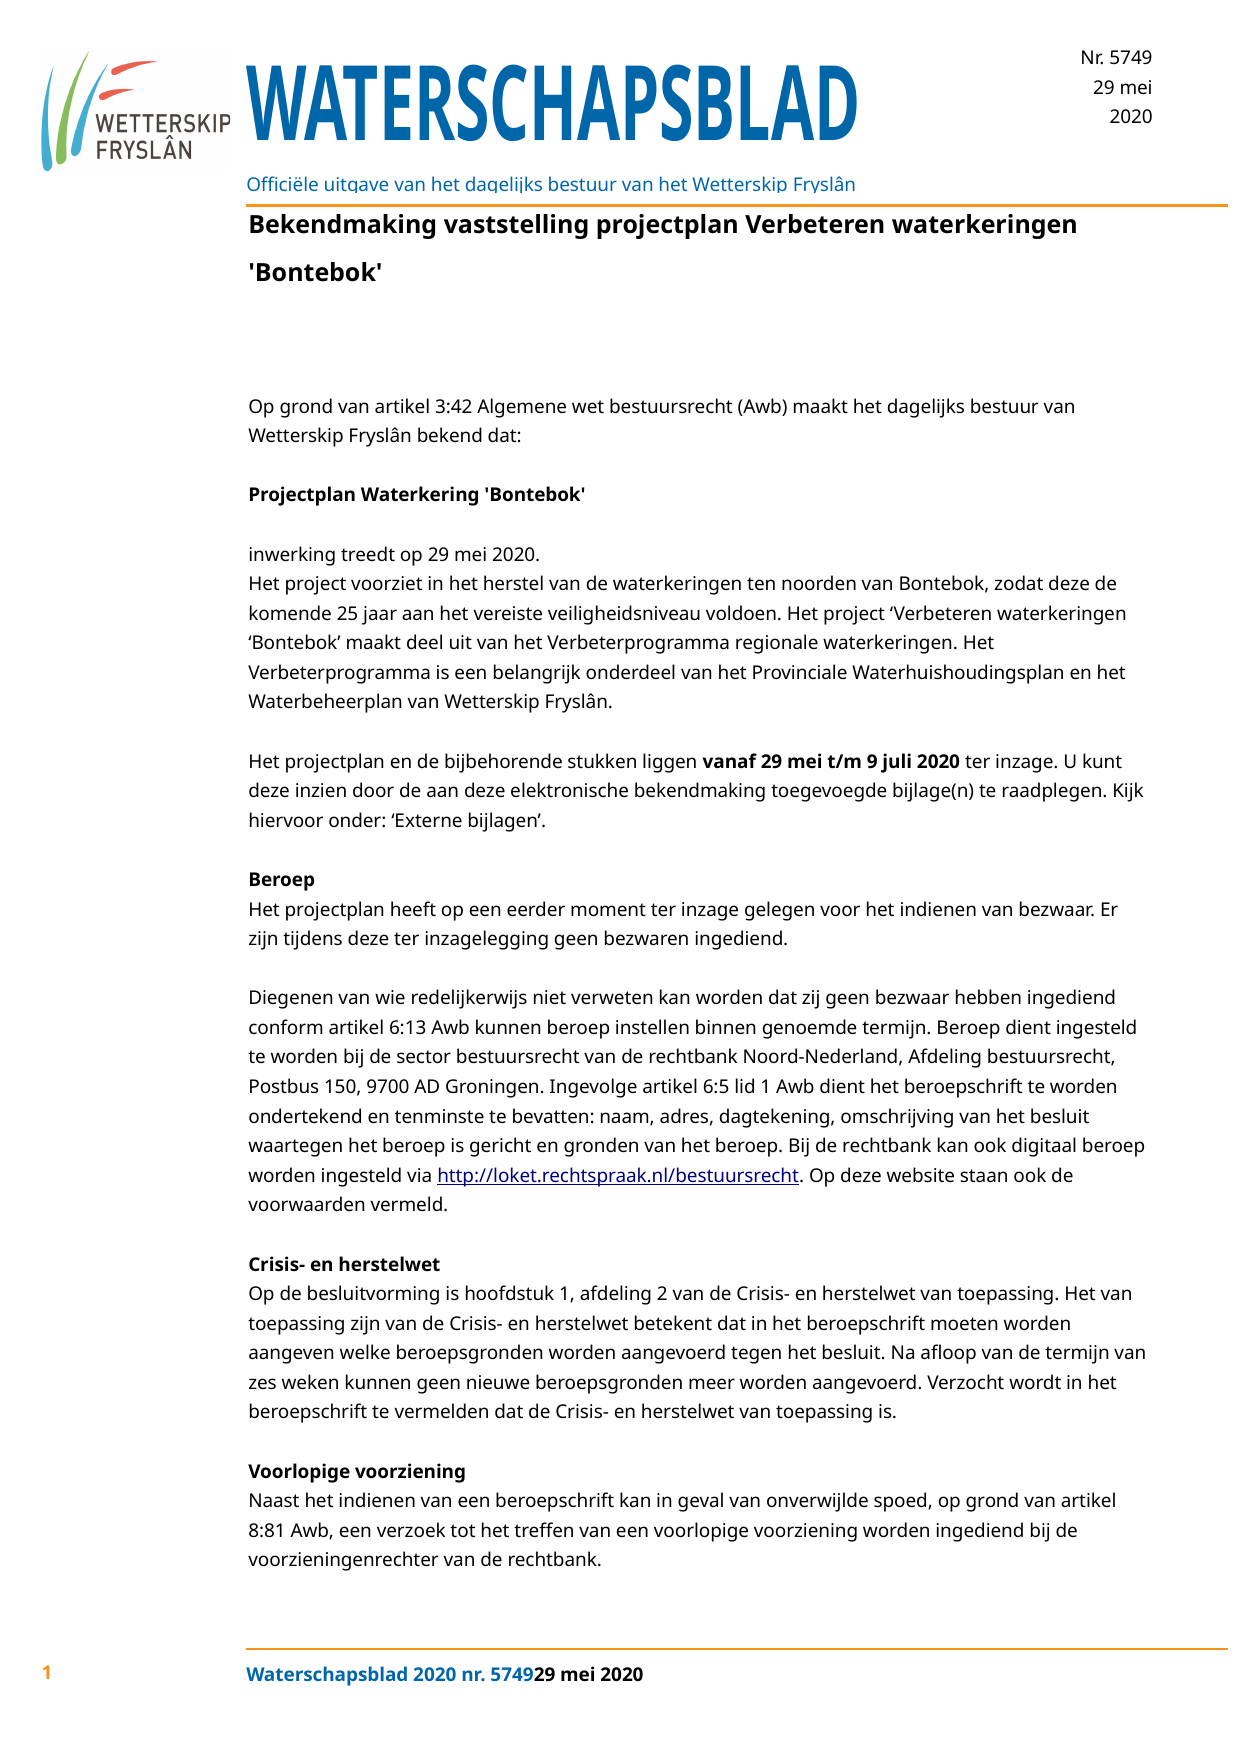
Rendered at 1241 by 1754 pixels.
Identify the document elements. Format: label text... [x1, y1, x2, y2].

text Het project voorziet in het herstel van de waterkeringen ten noorden van Bontebok, zodat deze de komende 25 jaar aan het vereiste veiligheidsniveau voldoen. Het project ‘Verbeteren waterkeringen ‘Bontebok’ maakt deel uit van het Verbeterprogramma regionale waterkeringen. Het Verbeterprogramma is een belangrijk onderdeel van het Provinciale Waterhuishoudingsplan en het Waterbeheerplan van Wetterskip Fryslân. [248, 570, 1152, 714]
text Naast het indienen van een beroepschrift kan in geval van onverwijlde spoed, op grond van artikel 8:81 Awb, een verzoek tot het treffen van een voorlopige voorziening worden ingediend bij de voorzieningenrechter van de rechtbank. [248, 1487, 1152, 1572]
text Diegenen van wie redelijkerwijs niet verweten kan worden dat zij geen bezwaar hebben ingediend conform artikel 6:13 Awb kunnen beroep instellen binnen genoemde termijn. Beroep dient ingesteld te worden bij de sector bestuursrecht van de rechtbank Noord-Nederland, Afdeling bestuursrecht, Postbus 150, 9700 AD Groningen. Ingevolge artikel 6:5 lid 1 Awb dient het beroepschrift te worden ondertekend en tenminste te bevatten: naam, adres, dagtekening, omschrijving van het besluit waartegen het beroep is gericht en gronden van het beroep. Bij de rechtbank kan ook digitaal beroep worden ingesteld via http://loket.rechtspraak.nl/bestuursrecht. Op deze website staan ook de voorwaarden vermeld. [248, 984, 1152, 1217]
text Het projectplan en de bijbehorende stukken liggen vanaf 29 mei t/m 9 juli 2020 ter inzage. U kunt deze inzien door de aan deze elektronische bekendmaking toegevoegde bijlage(n) te raadplegen. Kijk hiervoor onder: ‘Externe bijlagen’. [248, 748, 1152, 833]
text Op de besluitvorming is hoofdstuk 1, afdeling 2 van de Crisis- en herstelwet van toepassing. Het van toepassing zijn van de Crisis- en herstelwet betekent dat in het beroepschrift moeten worden aangeven welke beroepsgronden worden aangevoerd tegen het besluit. Na afloop van de termijn van zes weken kunnen geen nieuwe beroepsgronden meer worden aangevoerd. Verzocht wordt in het beroepschrift te vermelden dat de Crisis- en herstelwet van toepassing is. [248, 1280, 1152, 1424]
text Projectplan Waterkering 'Bontebok' [248, 482, 1152, 507]
text Bekendmaking vaststelling projectplan Verbeteren waterkeringen 'Bontebok' [248, 207, 1152, 288]
text Op grond van artikel 3:42 Algemene wet bestuursrecht (Awb) maakt het dagelijks bestuur van Wetterskip Fryslân bekend dat: [248, 393, 1152, 448]
picture [41, 47, 231, 172]
text Voorlopige voorziening [248, 1458, 1152, 1484]
text Crisis- en herstelwet [248, 1251, 1152, 1277]
text Het projectplan heeft op een eerder moment ter inzage gelegen voor het indienen van bezwaar. Er zijn tijdens deze ter inzagelegging geen bezwaren ingediend. [248, 896, 1152, 951]
text Beroep [248, 866, 1152, 892]
text inwerking treedt op 29 mei 2020. [248, 541, 1152, 567]
